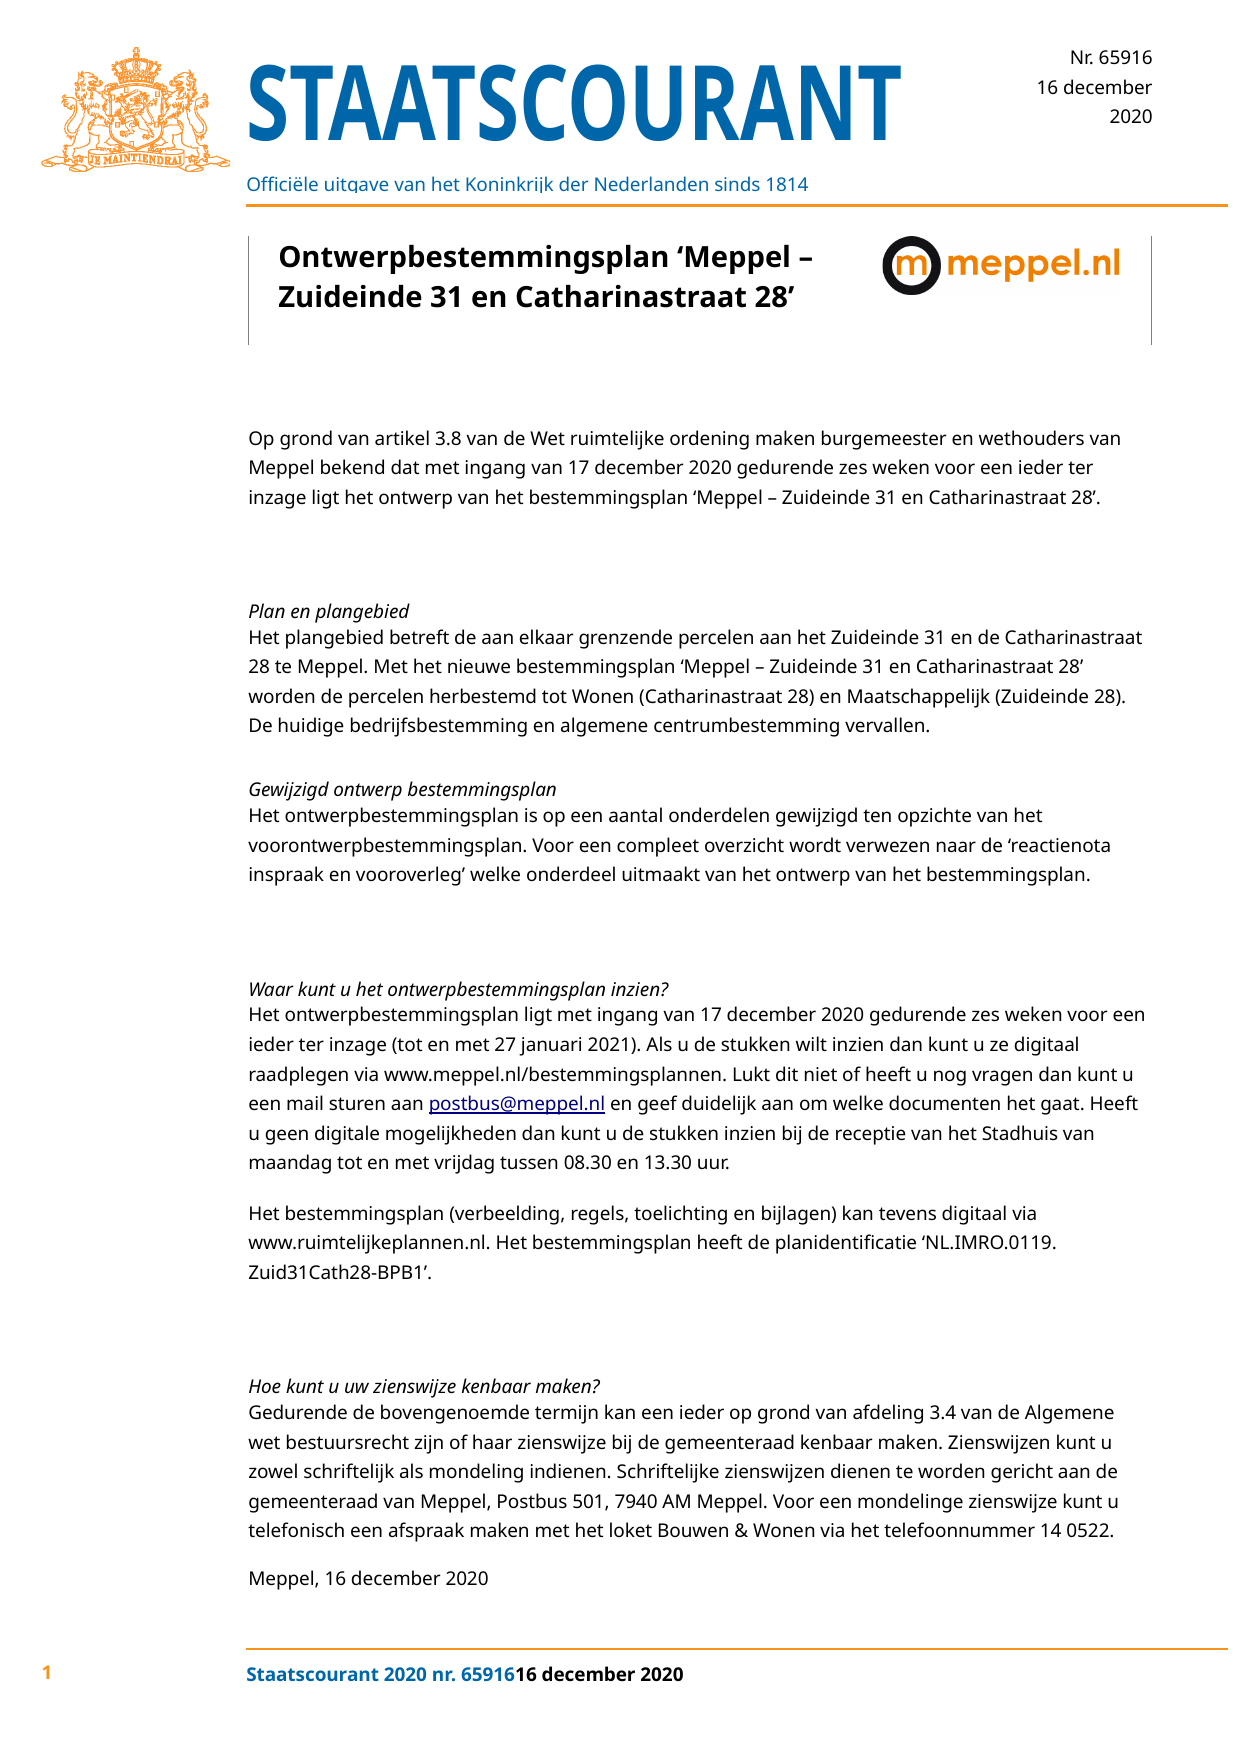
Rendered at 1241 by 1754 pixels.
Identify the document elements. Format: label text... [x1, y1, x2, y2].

text Hoe kunt u uw zienswijze kenbaar maken? [248, 1373, 1152, 1399]
text Het ontwerpbestemmingsplan is op een aantal onderdelen gewijzigd ten opzichte van het voorontwerpbestemmingsplan. Voor een compleet overzicht wordt verwezen naar de ‘reactienota inspraak en vooroverleg’ welke onderdeel uitmaakt van het ontwerp van het bestemmingsplan. [248, 802, 1152, 887]
table_header [850, 236, 1151, 345]
picture [882, 236, 1119, 295]
picture [41, 47, 231, 172]
text Het ontwerpbestemmingsplan ligt met ingang van 17 december 2020 gedurende zes weken voor een ieder ter inzage (tot en met 27 januari 2021). Als u de stukken wilt inzien dan kunt u ze digitaal raadplegen via www.meppel.nl/bestemmingsplannen. Lukt dit niet of heeft u nog vragen dan kunt u een mail sturen aan postbus@meppel.nl en geef duidelijk aan om welke documenten het gaat. Heeft u geen digitale mogelijkheden dan kunt u de stukken inzien bij de receptie van het Stadhuis van maandag tot en met vrijdag tussen 08.30 en 13.30 uur. [248, 1002, 1152, 1175]
text Waar kunt u het ontwerpbestemmingsplan inzien? [248, 976, 1152, 1002]
text Het bestemmingsplan (verbeelding, regels, toelichting en bijlagen) kan tevens digitaal via www.ruimtelijkeplannen.nl. Het bestemmingsplan heeft de planidentificatie ‘NL.IMRO.0119. Zuid31Cath28-BPB1’. [248, 1200, 1152, 1285]
text Meppel, 16 december 2020 [248, 1565, 1152, 1591]
text Het plangebied betreft de aan elkaar grenzende percelen aan het Zuideinde 31 en de Catharinastraat 28 te Meppel. Met het nieuwe bestemmingsplan ‘Meppel – Zuideinde 31 en Catharinastraat 28’ worden de percelen herbestemd tot Wonen (Catharinastraat 28) en Maatschappelijk (Zuideinde 28). De huidige bedrijfsbestemming en algemene centrumbestemming vervallen. [248, 624, 1152, 738]
text Op grond van artikel 3.8 van de Wet ruimtelijke ordening maken burgemeester en wethouders van Meppel bekend dat met ingang van 17 december 2020 gedurende zes weken voor een ieder ter inzage ligt het ontwerp van het bestemmingsplan ‘Meppel – Zuideinde 31 en Catharinastraat 28’. [248, 425, 1152, 509]
text Gedurende de bovengenoemde termijn kan een ieder op grond van afdeling 3.4 van de Algemene wet bestuursrecht zijn of haar zienswijze bij de gemeenteraad kenbaar maken. Zienswijzen kunt u zowel schriftelijk als mondeling indienen. Schriftelijke zienswijzen dienen te worden gericht aan de gemeenteraad van Meppel, Postbus 501, 7940 AM Meppel. Voor een mondelinge zienswijze kunt u telefonisch een afspraak maken met het loket Bouwen & Wonen via het telefoonnummer 14 0522. [248, 1399, 1152, 1543]
text Gewijzigd ontwerp bestemmingsplan [248, 777, 1152, 802]
text Plan en plangebied [248, 598, 1152, 624]
table_header Ontwerpbestemmingsplan ‘Meppel – Zuideinde 31 en Catharinastraat 28’ [249, 236, 850, 345]
